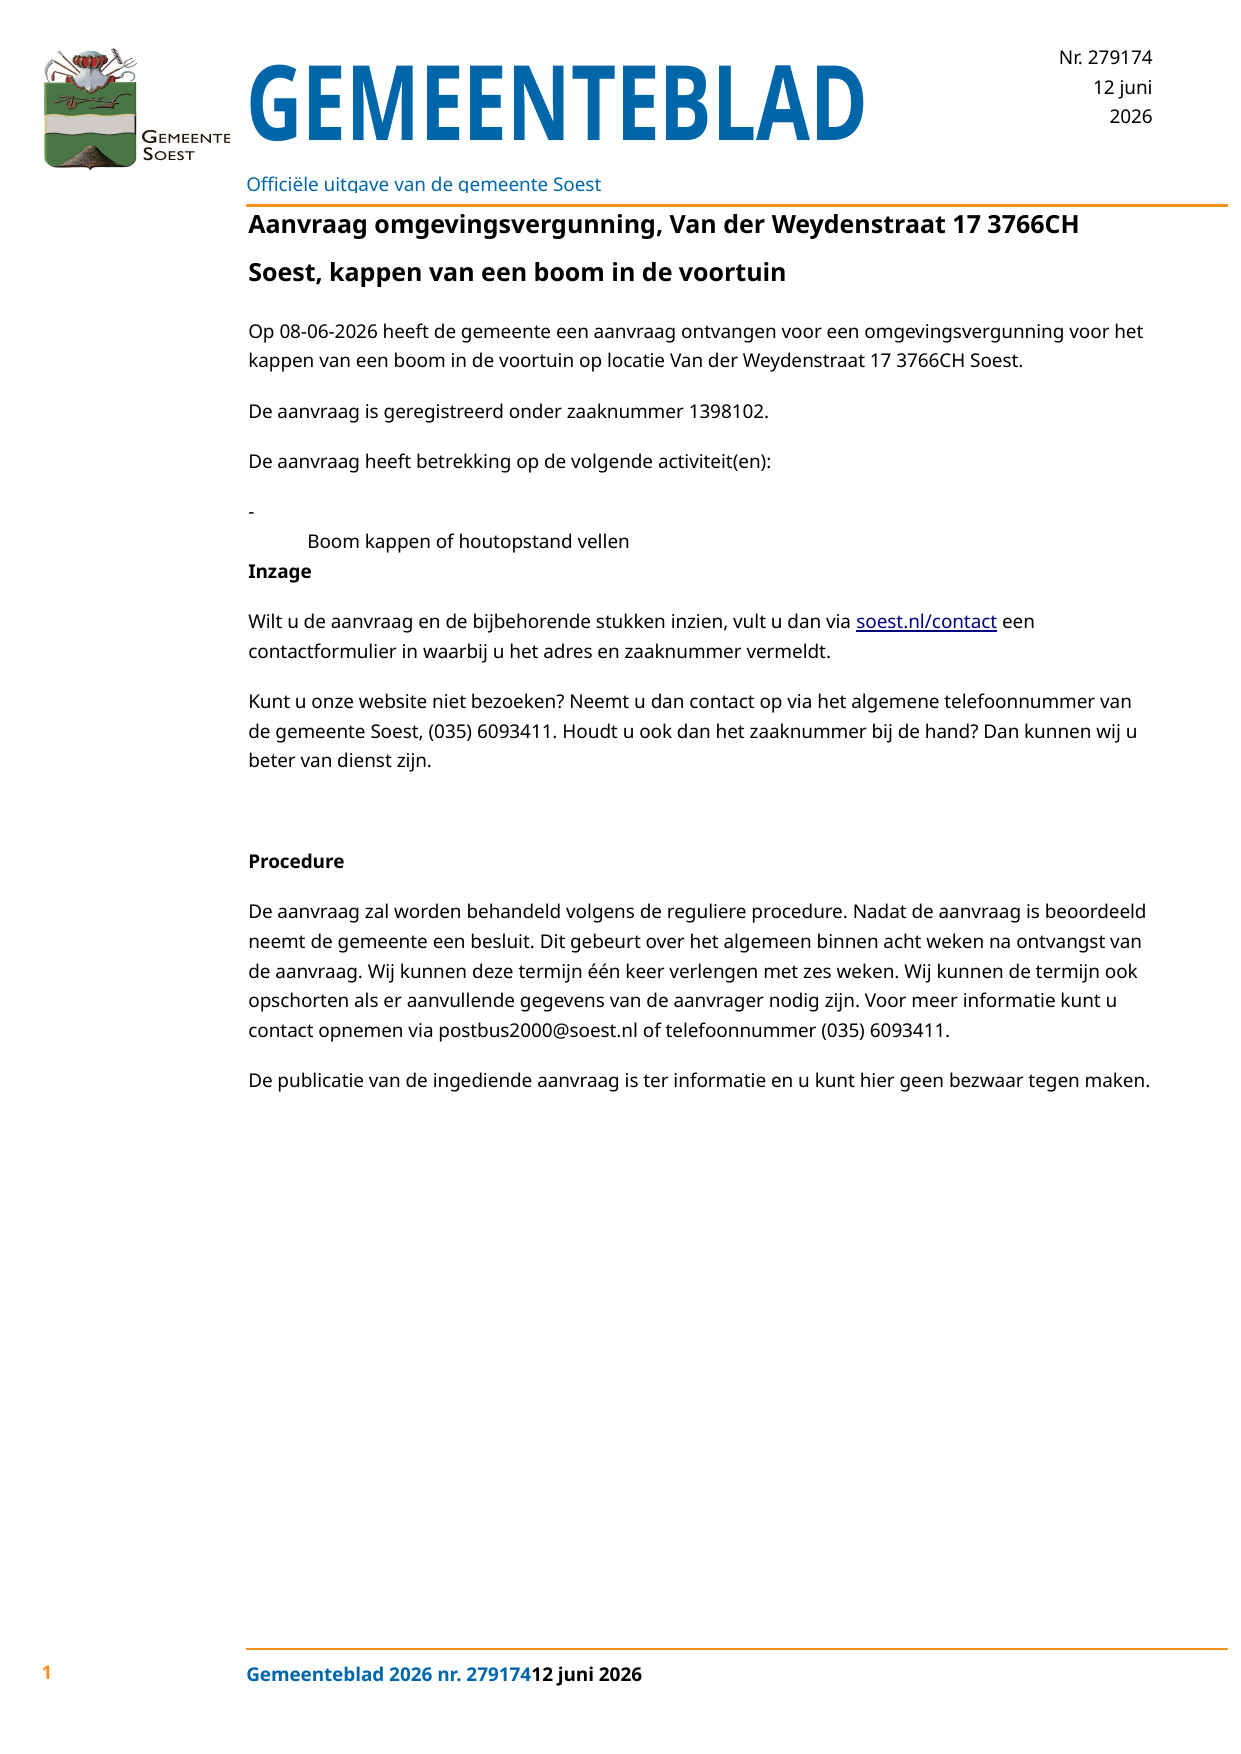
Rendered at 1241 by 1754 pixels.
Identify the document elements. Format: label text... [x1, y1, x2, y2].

text De aanvraag heeft betrekking op de volgende activiteit(en): [248, 448, 1152, 474]
picture [41, 47, 231, 172]
text De aanvraag zal worden behandeld volgens de reguliere procedure. Nadat de aanvraag is beoordeeld neemt de gemeente een besluit. Dit gebeurt over het algemeen binnen acht weken na ontvangst van de aanvraag. Wij kunnen deze termijn één keer verlengen met zes weken. Wij kunnen de termijn ook opschorten als er aanvullende gegevens van de aanvrager nodig zijn. Voor meer informatie kunt u contact opnemen via postbus2000@soest.nl of telefoonnummer (035) 6093411. [248, 899, 1152, 1043]
text Op 08-06-2026 heeft de gemeente een aanvraag ontvangen voor een omgevingsvergunning voor het kappen van een boom in de voortuin op locatie Van der Weydenstraat 17 3766CH Soest. [248, 318, 1152, 373]
text Wilt u de aanvraag en de bijbehorende stukken inzien, vult u dan via soest.nl/contact een contactformulier in waarbij u het adres en zaaknummer vermeldt. [248, 608, 1152, 664]
list Boom kappen of houtopstand vellen [248, 528, 1152, 554]
text Aanvraag omgevingsvergunning, Van der Weydenstraat 17 3766CH Soest, kappen van een boom in de voortuin [248, 207, 1152, 288]
text Procedure [248, 848, 1152, 874]
text De publicatie van de ingediende aanvraag is ter informatie en u kunt hier geen bezwaar tegen maken. [248, 1067, 1152, 1093]
text Inzage [248, 558, 1152, 584]
text Kunt u onze website niet bezoeken? Neemt u dan contact op via het algemene telefoonnummer van de gemeente Soest, (035) 6093411. Houdt u ook dan het zaaknummer bij de hand? Dan kunnen wij u beter van dienst zijn. [248, 688, 1152, 773]
text De aanvraag is geregistreerd onder zaaknummer 1398102. [248, 398, 1152, 424]
